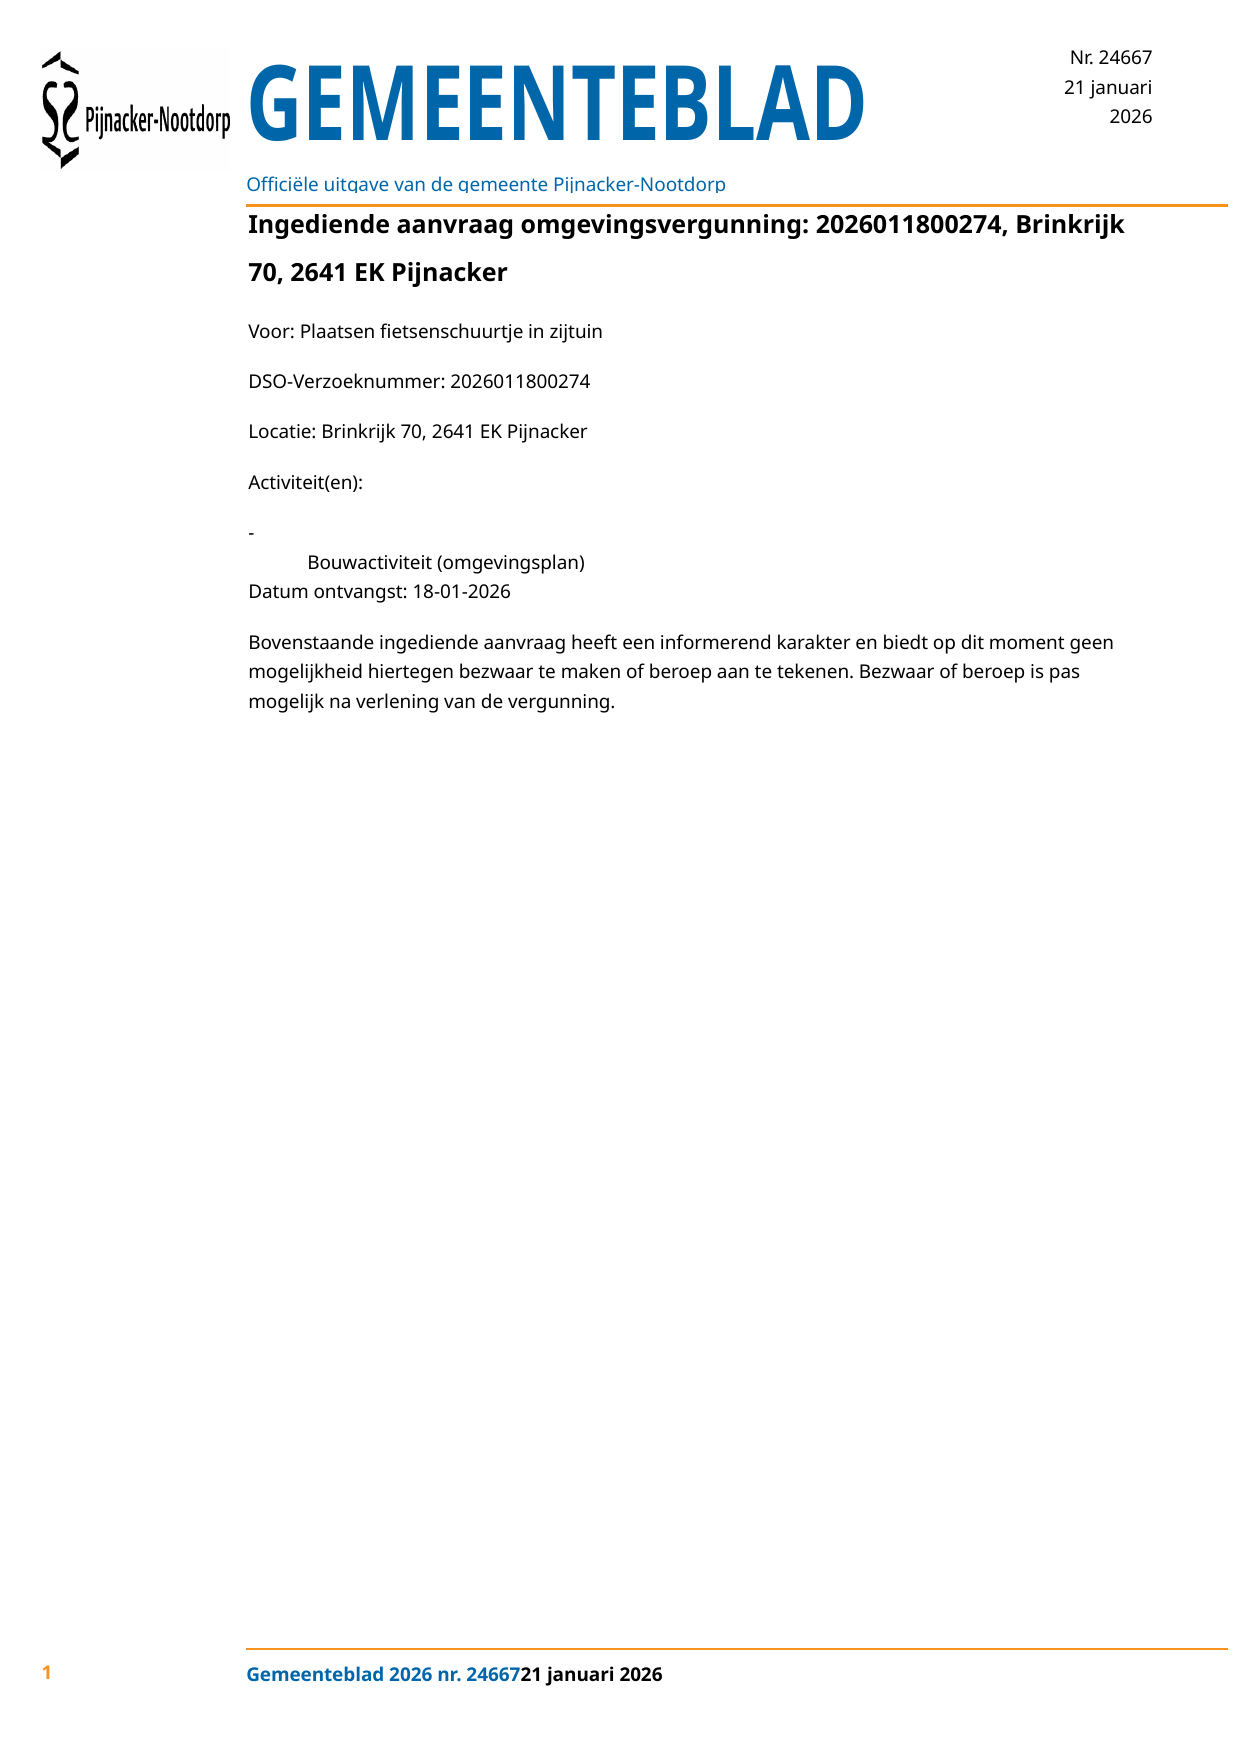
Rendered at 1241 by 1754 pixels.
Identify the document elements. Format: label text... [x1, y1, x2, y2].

text Ingediende aanvraag omgevingsvergunning: 2026011800274, Brinkrijk 70, 2641 EK Pijnacker [248, 207, 1152, 288]
text DSO-Verzoeknummer: 2026011800274 [248, 368, 1152, 394]
list Bouwactiviteit (omgevingsplan) [248, 549, 1152, 575]
text Voor: Plaatsen fietsenschuurtje in zijtuin [248, 318, 1152, 344]
text Locatie: Brinkrijk 70, 2641 EK Pijnacker [248, 419, 1152, 444]
picture [41, 47, 231, 172]
text Datum ontvangst: 18-01-2026 [248, 579, 1152, 604]
text Activiteit(en): [248, 469, 1152, 495]
text Bovenstaande ingediende aanvraag heeft een informerend karakter en biedt op dit moment geen mogelijkheid hiertegen bezwaar te maken of beroep aan te tekenen. Bezwaar of beroep is pas mogelijk na verlening van de vergunning. [248, 629, 1152, 714]
